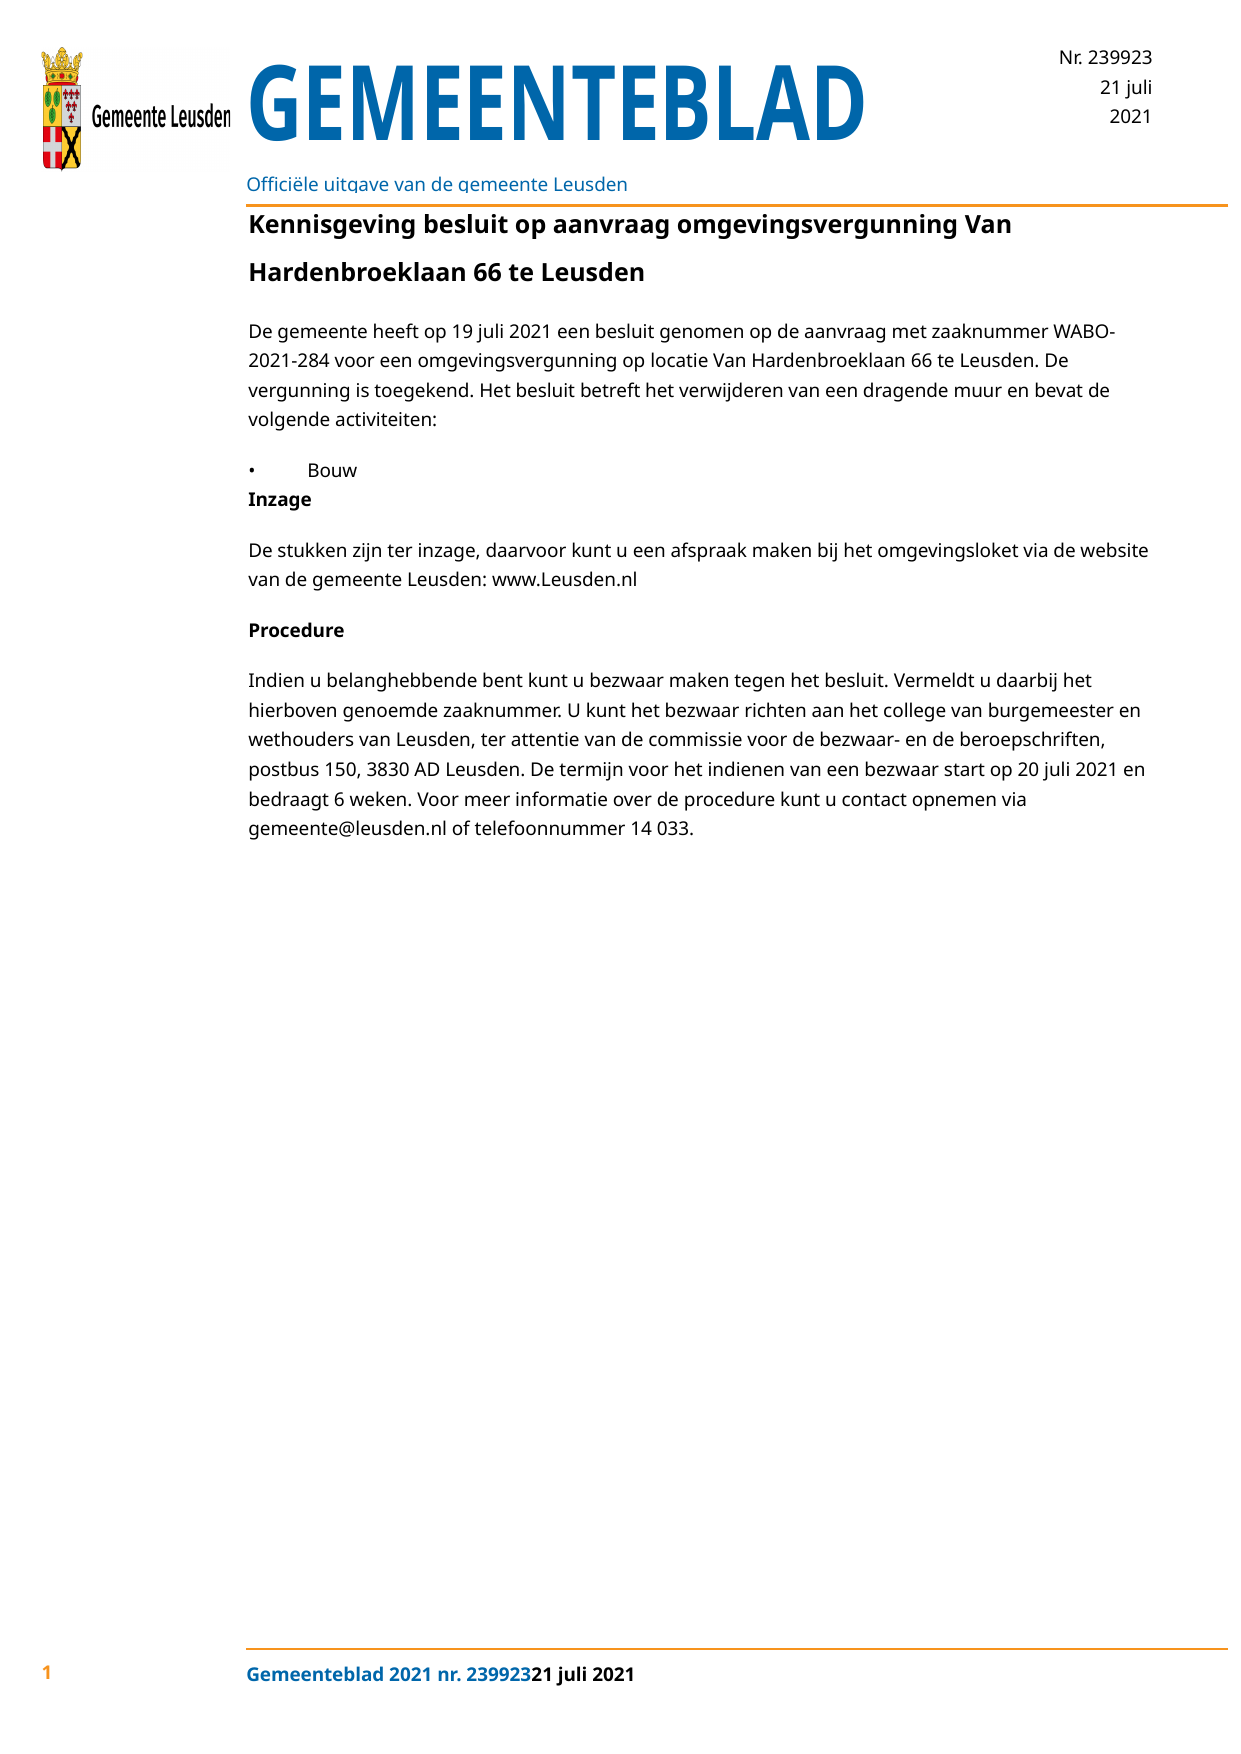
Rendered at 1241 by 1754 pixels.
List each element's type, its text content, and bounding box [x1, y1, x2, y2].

text Inzage [248, 487, 1152, 512]
text Procedure [248, 617, 1152, 643]
text Indien u belanghebbende bent kunt u bezwaar maken tegen het besluit. Vermeldt u daarbij het hierboven genoemde zaaknummer. U kunt het bezwaar richten aan het college van burgemeester en wethouders van Leusden, ter attentie van de commissie voor de bezwaar- en de beroepschriften, postbus 150, 3830 AD Leusden. De termijn voor het indienen van een bezwaar start op 20 juli 2021 en bedraagt 6 weken. Voor meer informatie over de procedure kunt u contact opnemen via gemeente@leusden.nl of telefoonnummer 14 033. [248, 667, 1152, 841]
picture [41, 47, 231, 172]
text De stukken zijn ter inzage, daarvoor kunt u een afspraak maken bij het omgevingsloket via de website van de gemeente Leusden: www.Leusden.nl [248, 537, 1152, 592]
list Bouw [248, 457, 1152, 483]
text De gemeente heeft op 19 juli 2021 een besluit genomen op de aanvraag met zaaknummer WABO-2021-284 voor een omgevingsvergunning op locatie Van Hardenbroeklaan 66 te Leusden. De vergunning is toegekend. Het besluit betreft het verwijderen van een dragende muur en bevat de volgende activiteiten: [248, 318, 1152, 432]
text Kennisgeving besluit op aanvraag omgevingsvergunning Van Hardenbroeklaan 66 te Leusden [248, 207, 1152, 288]
